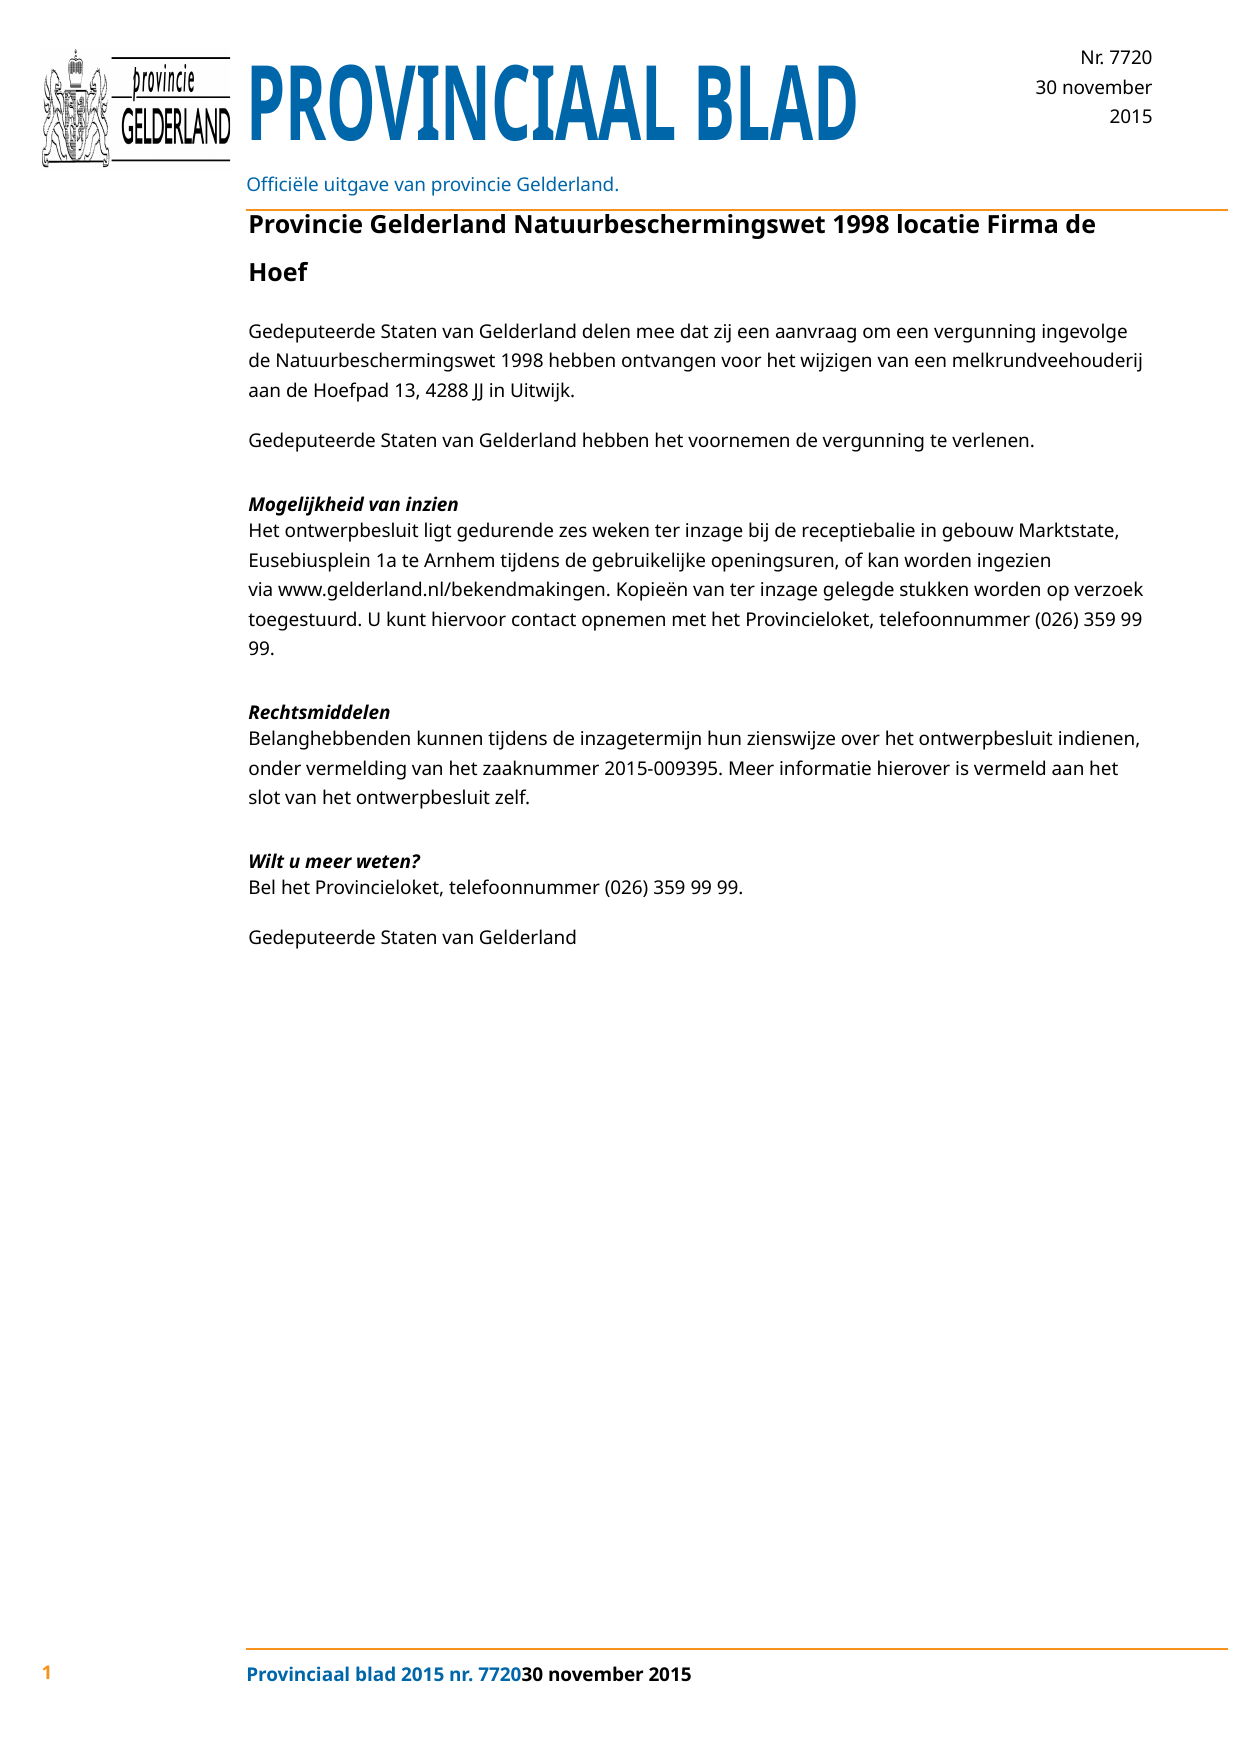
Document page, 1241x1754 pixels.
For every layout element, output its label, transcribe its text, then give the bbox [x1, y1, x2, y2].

text Gedeputeerde Staten van Gelderland delen mee dat zij een aanvraag om een vergunning ingevolge de Natuurbeschermingswet 1998 hebben ontvangen voor het wijzigen van een melkrundveehouderij aan de Hoefpad 13, 4288 JJ in Uitwijk. [248, 318, 1152, 403]
text Het ontwerpbesluit ligt gedurende zes weken ter inzage bij de receptiebalie in gebouw Marktstate, Eusebiusplein 1a te Arnhem tijdens de gebruikelijke openingsuren, of kan worden ingezien via www.gelderland.nl/bekendmakingen. Kopieën van ter inzage gelegde stukken worden op verzoek toegestuurd. U kunt hiervoor contact opnemen met het Provincieloket, telefoonnummer (026) 359 99 99. [248, 517, 1152, 661]
text Gedeputeerde Staten van Gelderland [248, 924, 1152, 950]
text Wilt u meer weten? [248, 848, 1152, 874]
text Belanghebbenden kunnen tijdens de inzagetermijn hun zienswijze over het ontwerpbesluit indienen, onder vermelding van het zaaknummer 2015-009395. Meer informatie hierover is vermeld aan het slot van het ontwerpbesluit zelf. [248, 725, 1152, 810]
text Gedeputeerde Staten van Gelderland hebben het voornemen de vergunning te verlenen. [248, 427, 1152, 453]
text Provincie Gelderland Natuurbeschermingswet 1998 locatie Firma de Hoef [248, 211, 1152, 288]
text Mogelijkheid van inzien [248, 491, 1152, 517]
text Rechtsmiddelen [248, 699, 1152, 725]
picture [41, 47, 231, 172]
text Bel het Provincieloket, telefoonnummer (026) 359 99 99. [248, 874, 1152, 900]
